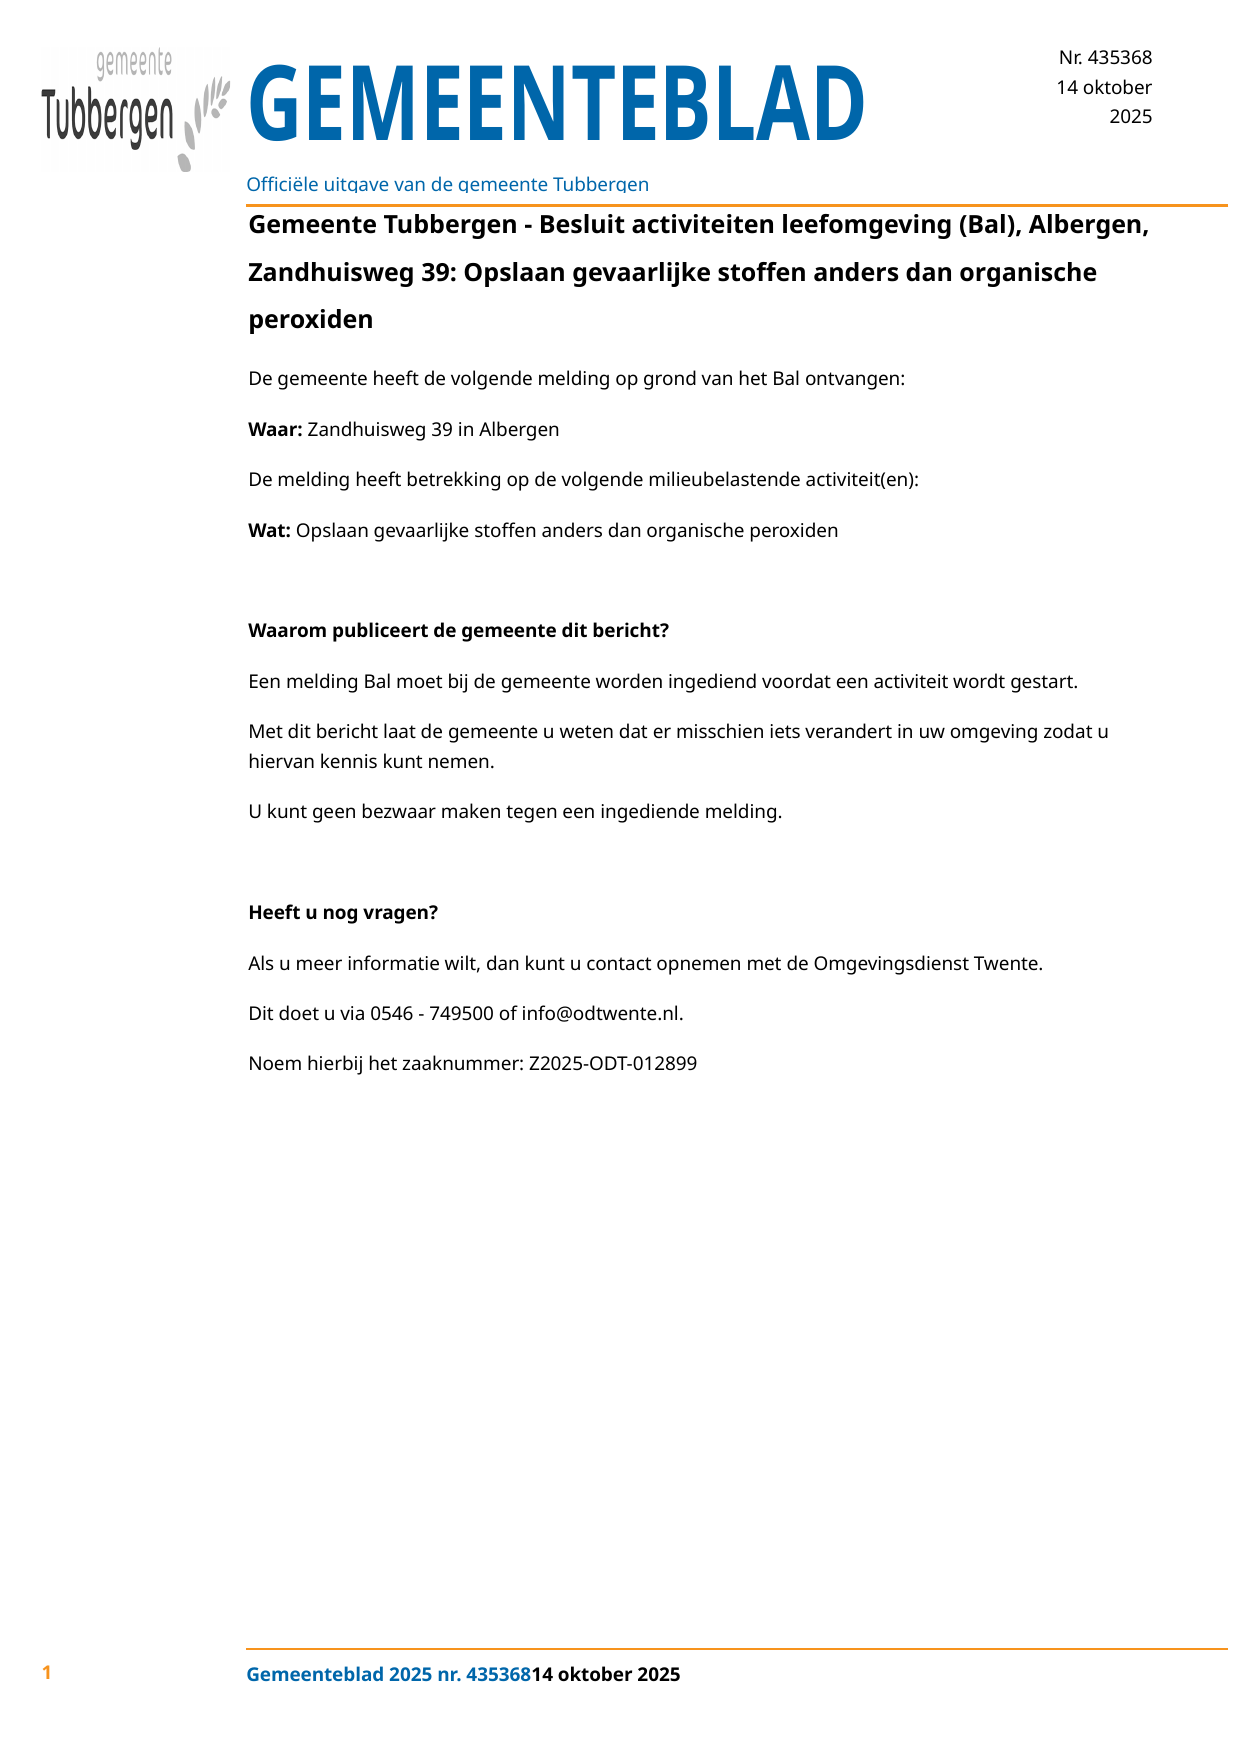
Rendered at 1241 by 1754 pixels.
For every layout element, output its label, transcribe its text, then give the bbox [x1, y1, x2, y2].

picture [41, 47, 231, 172]
text Heeft u nog vragen? [248, 899, 1152, 925]
text Als u meer informatie wilt, dan kunt u contact opnemen met de Omgevingsdienst Twente. [248, 950, 1152, 975]
text Waar: Zandhuisweg 39 in Albergen [248, 416, 1152, 442]
text Wat: Opslaan gevaarlijke stoffen anders dan organische peroxiden [248, 517, 1152, 542]
text Een melding Bal moet bij de gemeente worden ingediend voordat een activiteit wordt gestart. [248, 668, 1152, 694]
text Met dit bericht laat de gemeente u weten dat er misschien iets verandert in uw omgeving zodat u hiervan kennis kunt nemen. [248, 718, 1152, 774]
text De gemeente heeft de volgende melding op grond van het Bal ontvangen: [248, 366, 1152, 391]
text Waarom publiceert de gemeente dit bericht? [248, 618, 1152, 643]
text Dit doet u via 0546 - 749500 of info@odtwente.nl. [248, 1000, 1152, 1026]
text U kunt geen bezwaar maken tegen een ingediende melding. [248, 798, 1152, 824]
text Gemeente Tubbergen - Besluit activiteiten leefomgeving (Bal), Albergen, Zandhuisweg 39: Opslaan gevaarlijke stoffen anders dan organische peroxiden [248, 207, 1152, 336]
text Noem hierbij het zaaknummer: Z2025-ODT-012899 [248, 1051, 1152, 1076]
text De melding heeft betrekking op de volgende milieubelastende activiteit(en): [248, 466, 1152, 492]
